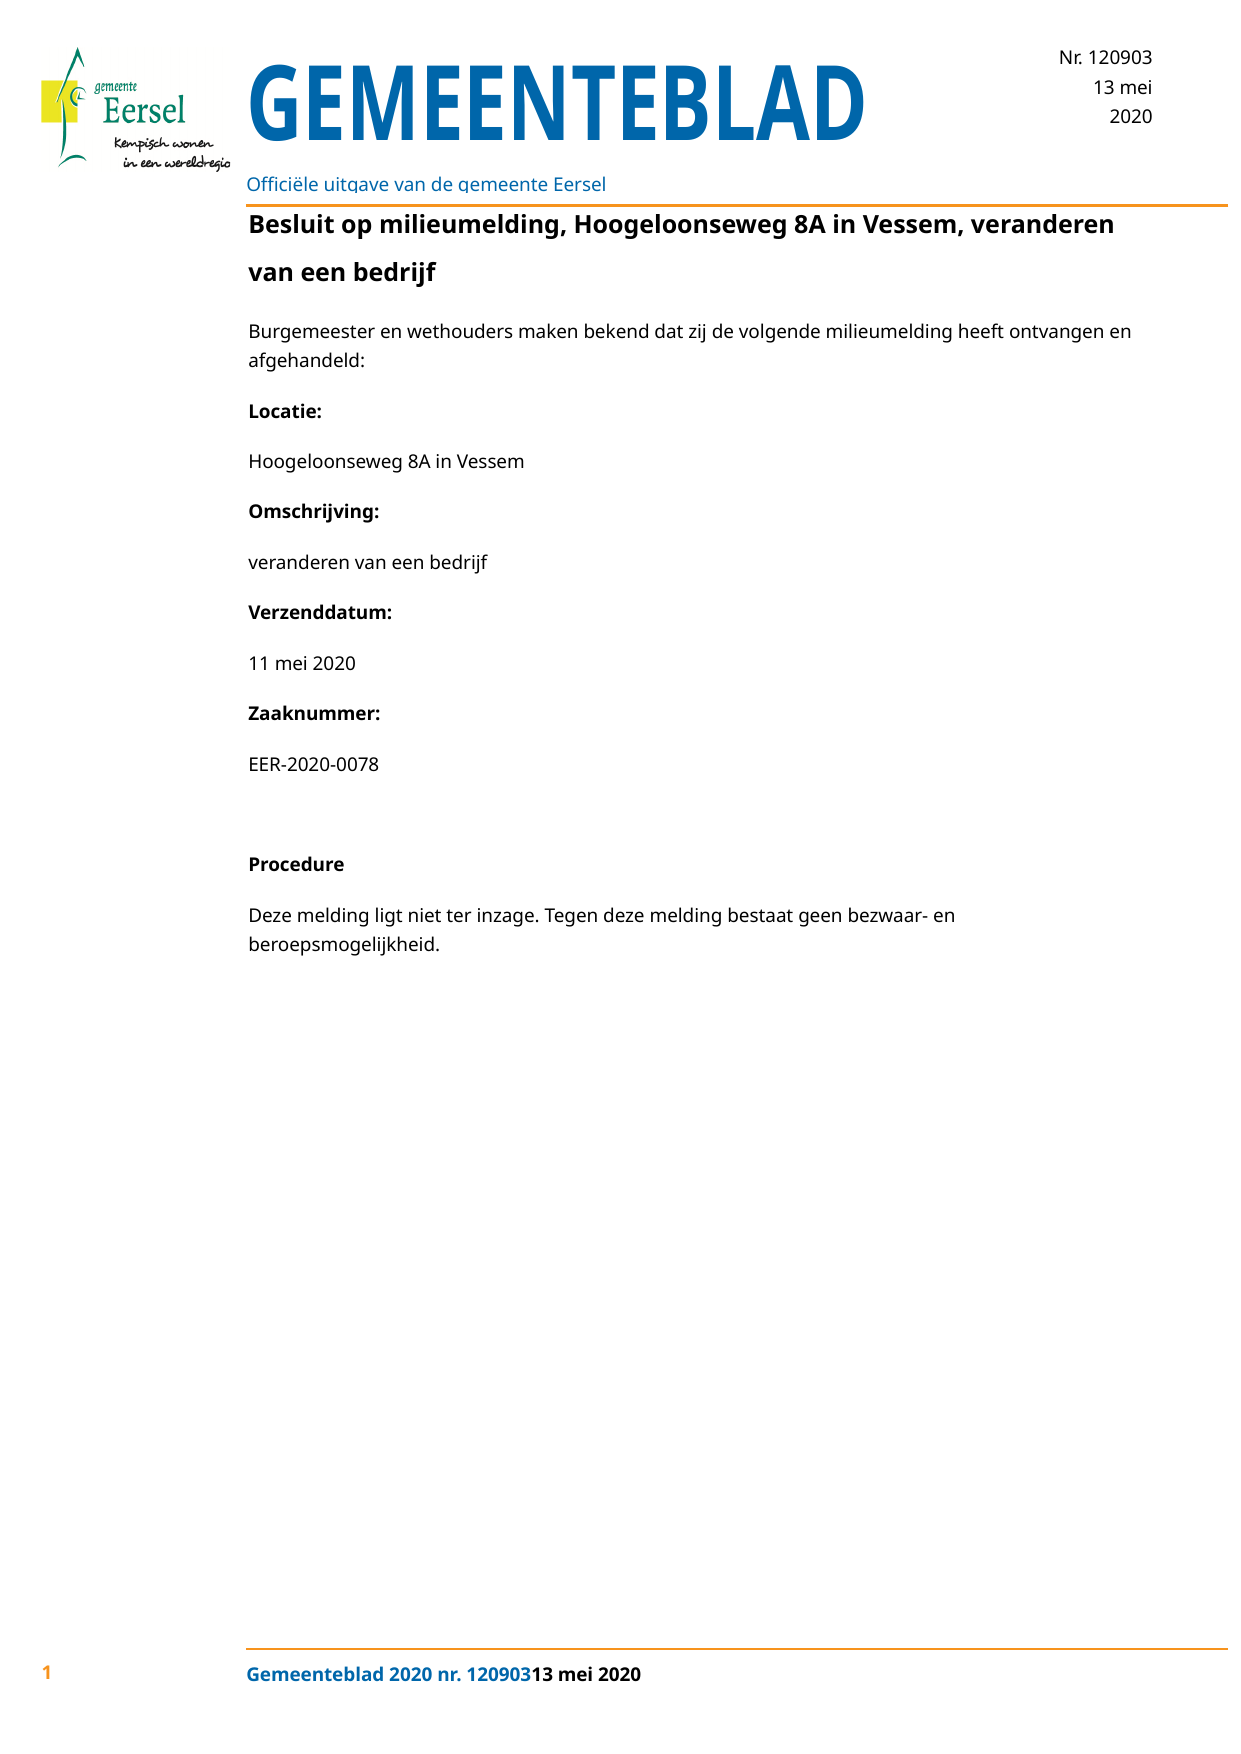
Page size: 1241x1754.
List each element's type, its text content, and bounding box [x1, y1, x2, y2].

text Deze melding ligt niet ter inzage. Tegen deze melding bestaat geen bezwaar- en beroepsmogelijkheid. [248, 902, 1152, 957]
text Procedure [248, 852, 1152, 877]
text Burgemeester en wethouders maken bekend dat zij de volgende milieumelding heeft ontvangen en afgehandeld: [248, 318, 1152, 373]
picture [41, 47, 231, 172]
text Hoogeloonseweg 8A in Vessem [248, 448, 1152, 474]
text veranderen van een bedrijf [248, 549, 1152, 575]
text 11 mei 2020 [248, 650, 1152, 676]
text Locatie: [248, 398, 1152, 424]
text Besluit op milieumelding, Hoogeloonseweg 8A in Vessem, veranderen van een bedrijf [248, 207, 1152, 288]
text Verzenddatum: [248, 599, 1152, 625]
text Omschrijving: [248, 499, 1152, 524]
text EER-2020-0078 [248, 751, 1152, 777]
text Zaaknummer: [248, 700, 1152, 726]
